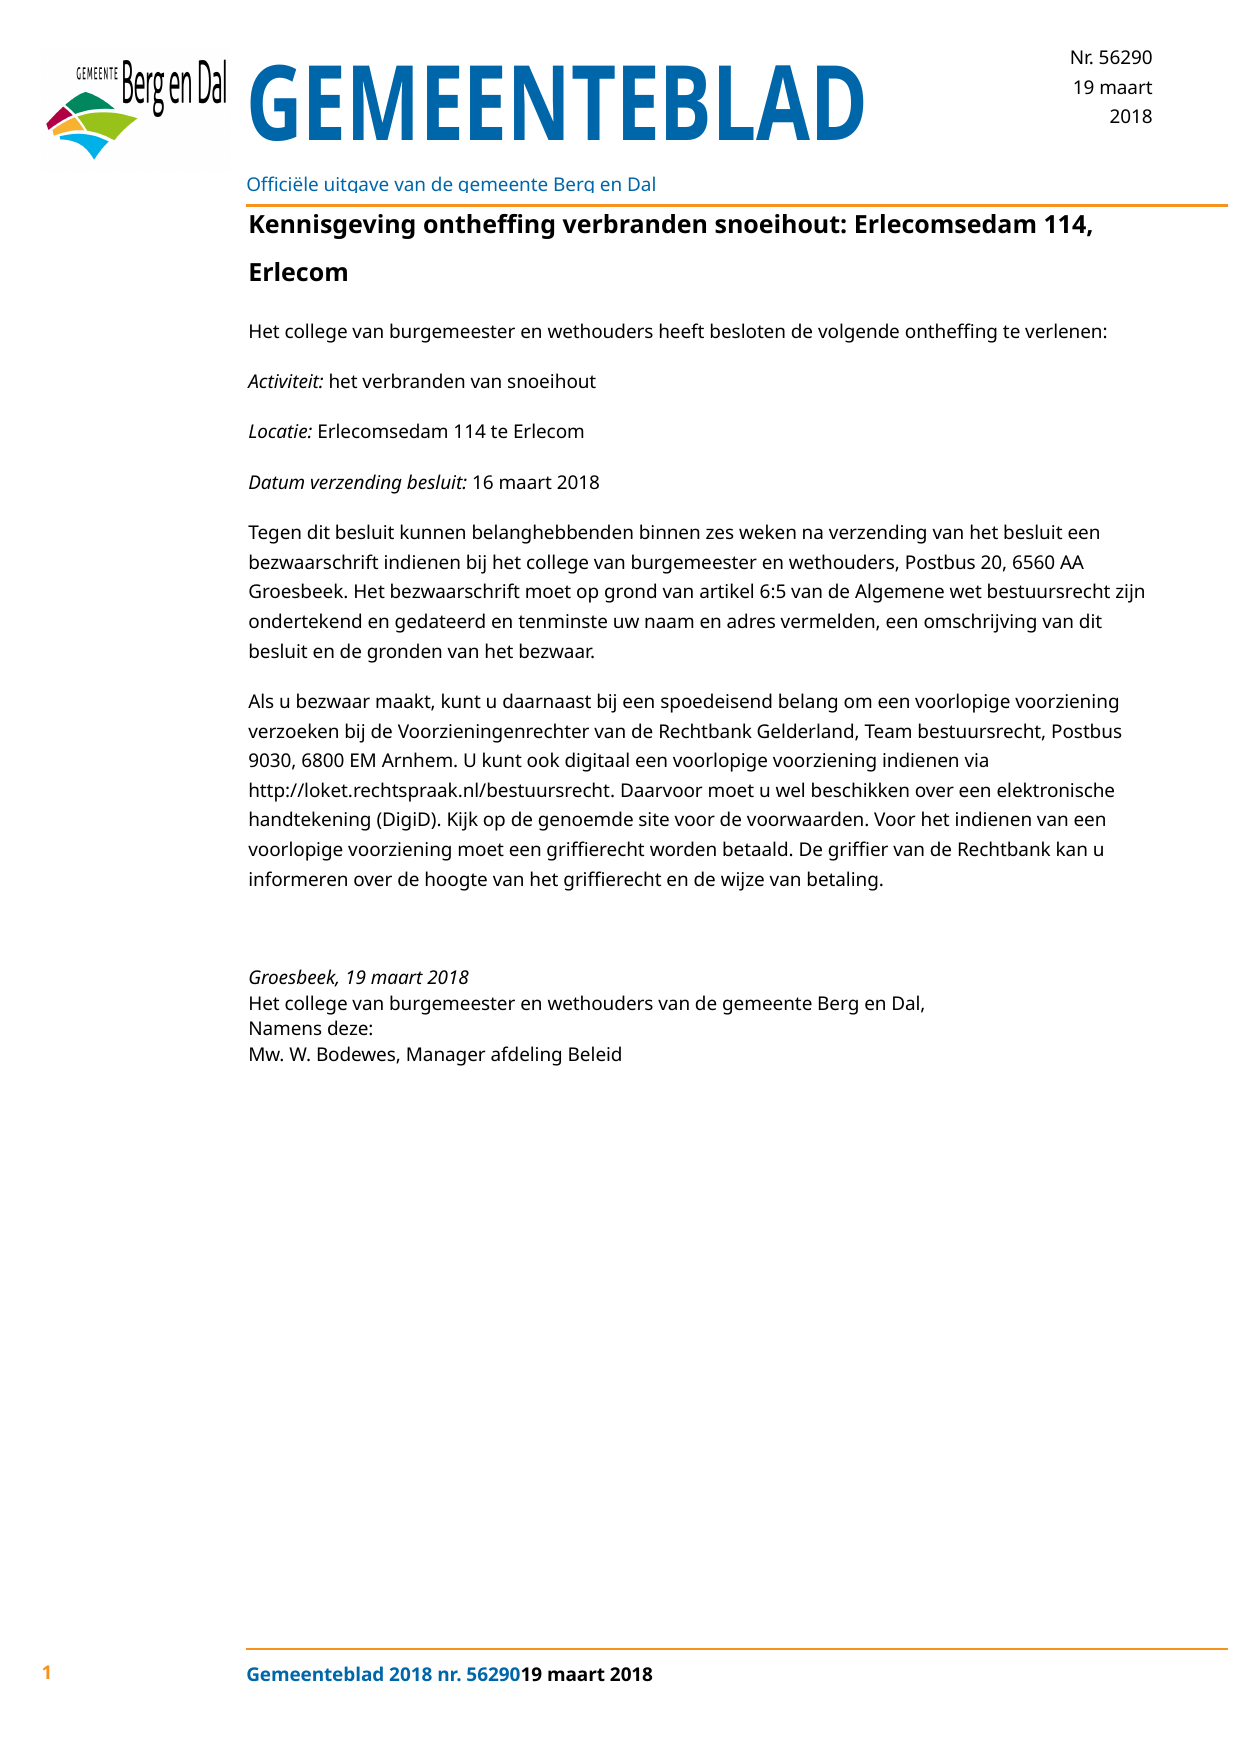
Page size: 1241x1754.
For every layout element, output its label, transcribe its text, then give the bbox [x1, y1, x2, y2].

text Datum verzending besluit: 16 maart 2018 [248, 469, 1152, 495]
text Namens deze: [248, 1016, 1152, 1041]
text Activiteit: het verbranden van snoeihout [248, 368, 1152, 394]
text Als u bezwaar maakt, kunt u daarnaast bij een spoedeisend belang om een voorlopige voorziening verzoeken bij de Voorzieningenrechter van de Rechtbank Gelderland, Team bestuursrecht, Postbus 9030, 6800 EM Arnhem. U kunt ook digitaal een voorlopige voorziening indienen via http://loket.rechtspraak.nl/bestuursrecht. Daarvoor moet u wel beschikken over een elektronische handtekening (DigiD). Kijk op de genoemde site voor de voorwaarden. Voor het indienen van een voorlopige voorziening moet een griffierecht worden betaald. De griffier van de Rechtbank kan u informeren over de hoogte van het griffierecht en de wijze van betaling. [248, 688, 1152, 892]
text Kennisgeving ontheffing verbranden snoeihout: Erlecomsedam 114, Erlecom [248, 207, 1152, 288]
text Groesbeek, 19 maart 2018 [248, 964, 1152, 990]
text Locatie: Erlecomsedam 114 te Erlecom [248, 419, 1152, 444]
text Mw. W. Bodewes, Manager afdeling Beleid [248, 1041, 1152, 1067]
text Het college van burgemeester en wethouders van de gemeente Berg en Dal, [248, 990, 1152, 1016]
picture [41, 47, 231, 172]
text Het college van burgemeester en wethouders heeft besloten de volgende ontheffing te verlenen: [248, 318, 1152, 344]
text Tegen dit besluit kunnen belanghebbenden binnen zes weken na verzending van het besluit een bezwaarschrift indienen bij het college van burgemeester en wethouders, Postbus 20, 6560 AA Groesbeek. Het bezwaarschrift moet op grond van artikel 6:5 van de Algemene wet bestuursrecht zijn ondertekend en gedateerd en tenminste uw naam en adres vermelden, een omschrijving van dit besluit en de gronden van het bezwaar. [248, 519, 1152, 664]
